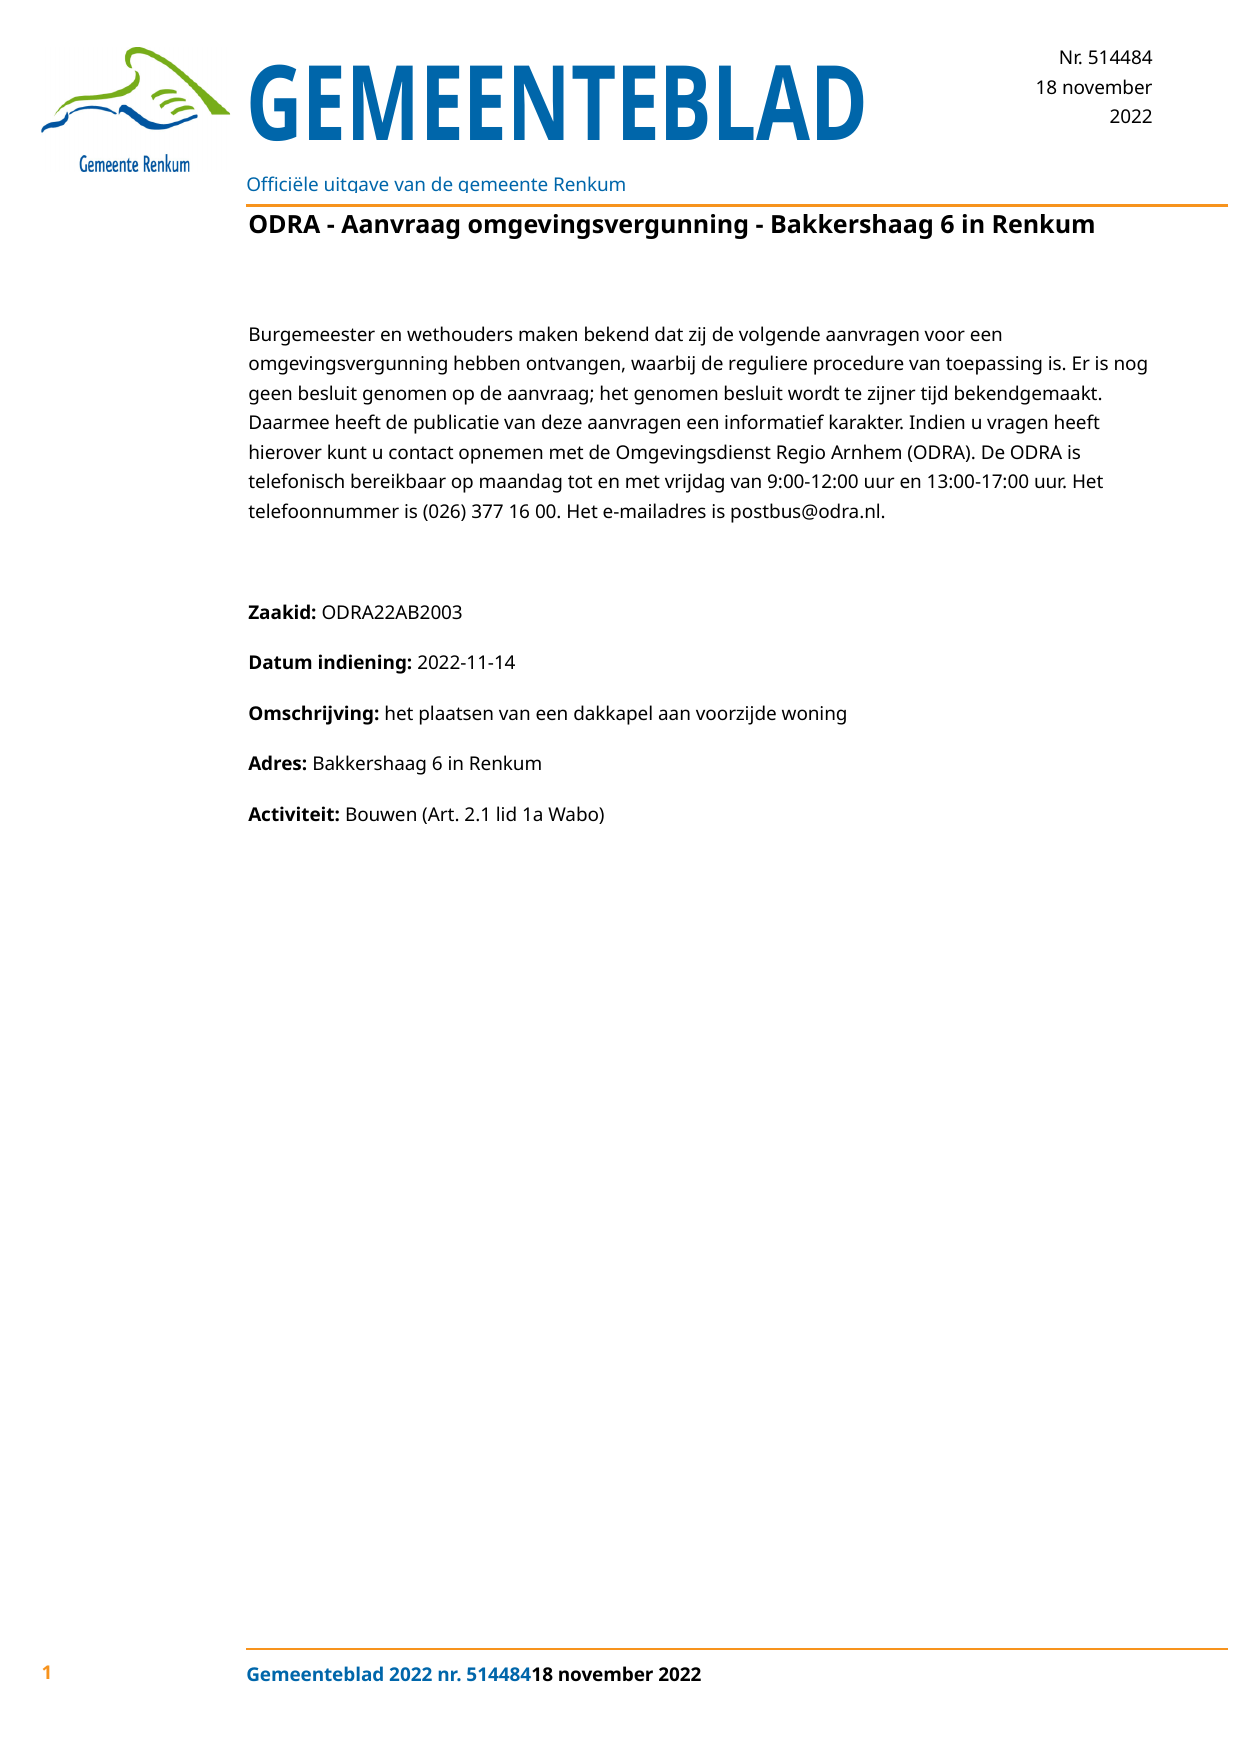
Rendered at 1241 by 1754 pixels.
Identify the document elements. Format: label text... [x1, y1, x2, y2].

text Burgemeester en wethouders maken bekend dat zij de volgende aanvragen voor een omgevingsvergunning hebben ontvangen, waarbij de reguliere procedure van toepassing is. Er is nog geen besluit genomen op de aanvraag; het genomen besluit wordt te zijner tijd bekendgemaakt. Daarmee heeft de publicatie van deze aanvragen een informatief karakter. Indien u vragen heeft hierover kunt u contact opnemen met de Omgevingsdienst Regio Arnhem (ODRA). De ODRA is telefonisch bereikbaar op maandag tot en met vrijdag van 9:00-12:00 uur en 13:00-17:00 uur. Het telefoonnummer is (026) 377 16 00. Het e-mailadres is postbus@odra.nl. [248, 321, 1152, 524]
text Datum indiening: 2022-11-14 [248, 649, 1152, 675]
text Activiteit: Bouwen (Art. 2.1 lid 1a Wabo) [248, 801, 1152, 826]
picture [41, 47, 231, 172]
text ODRA - Aanvraag omgevingsvergunning - Bakkershaag 6 in Renkum [248, 207, 1152, 241]
text Adres: Bakkershaag 6 in Renkum [248, 750, 1152, 776]
text Omschrijving: het plaatsen van een dakkapel aan voorzijde woning [248, 700, 1152, 726]
text Zaakid: ODRA22AB2003 [248, 599, 1152, 625]
